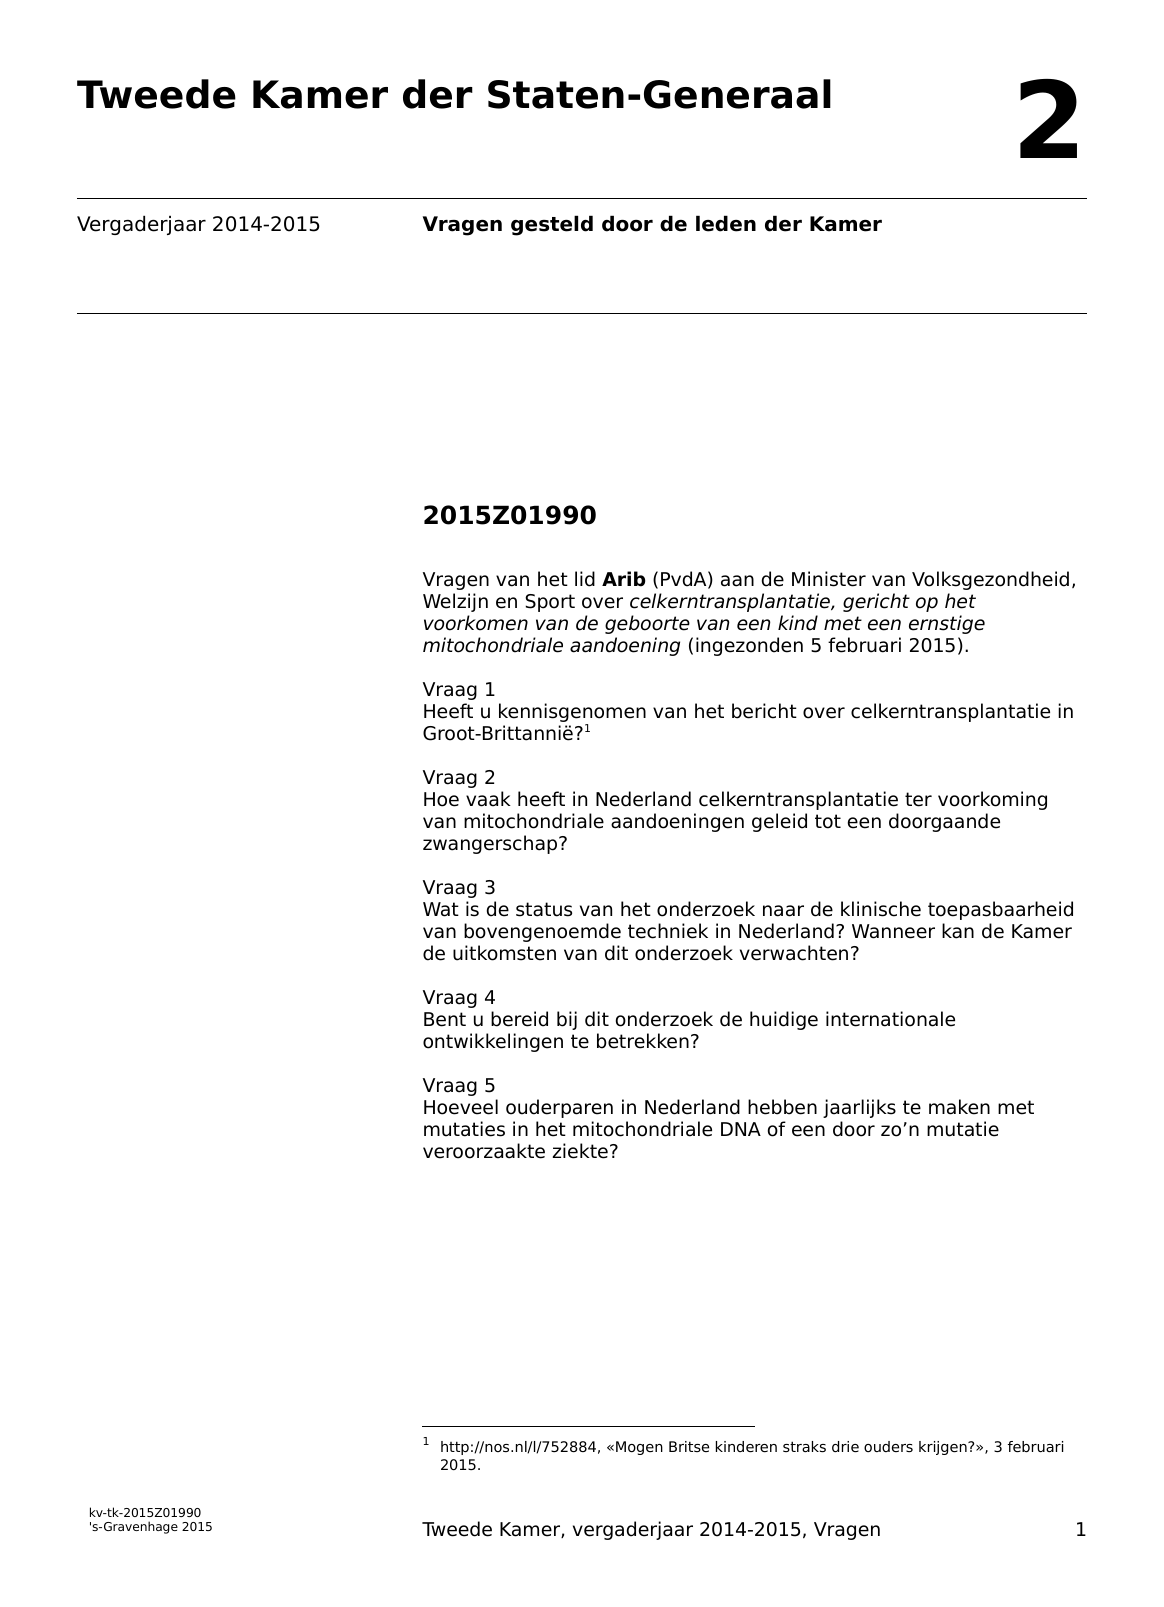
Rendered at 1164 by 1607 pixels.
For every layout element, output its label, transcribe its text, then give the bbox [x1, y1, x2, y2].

text 2015Z01990 [422, 501, 1087, 531]
text Vraag 3 [422, 877, 1087, 899]
text http://nos.nl/l/752884, «Mogen Britse kinderen straks drie ouders krijgen?», 3 februari 2015. [422, 1435, 1087, 1474]
text Hoe vaak heeft in Nederland celkerntransplantatie ter voorkoming van mitochondriale aandoeningen geleid tot een doorgaande zwangerschap? [422, 789, 1087, 855]
text 's-Gravenhage 2015 [88, 1520, 323, 1534]
text Hoeveel ouderparen in Nederland hebben jaarlijks te maken met mutaties in het mitochondriale DNA of een door zo’n mutatie veroorzaakte ziekte? [422, 1097, 1087, 1163]
text Vraag 4 [422, 987, 1087, 1009]
table_header 2 [886, 59, 1087, 198]
text Vraag 2 [422, 767, 1087, 789]
text Heeft u kennisgenomen van het bericht over celkerntransplantatie in Groot-Brittannië? [422, 701, 1087, 745]
text Wat is de status van het onderzoek naar de klinische toepasbaarheid van bovengenoemde techniek in Nederland? Wanneer kan de Kamer de uitkomsten van dit onderzoek verwachten? [422, 899, 1087, 965]
text Vraag 1 [422, 679, 1087, 701]
table_header Tweede Kamer der Staten-Generaal [77, 59, 886, 198]
text kv-tk-2015Z01990 [88, 1506, 323, 1520]
table_cell Vergaderjaar 2014-2015 [77, 199, 422, 313]
table_cell Vragen gesteld door de leden der Kamer [422, 199, 1087, 313]
text Vraag 5 [422, 1075, 1087, 1097]
text Bent u bereid bij dit onderzoek de huidige internationale ontwikkelingen te betrekken? [422, 1009, 1087, 1053]
text Vragen van het lid Arib (PvdA) aan de Minister van Volksgezondheid, Welzijn en Sport over celkerntransplantatie, gericht op het voorkomen van de geboorte van een kind met een ernstige mitochondriale aandoening (ingezonden 5 februari 2015). [422, 569, 1087, 657]
